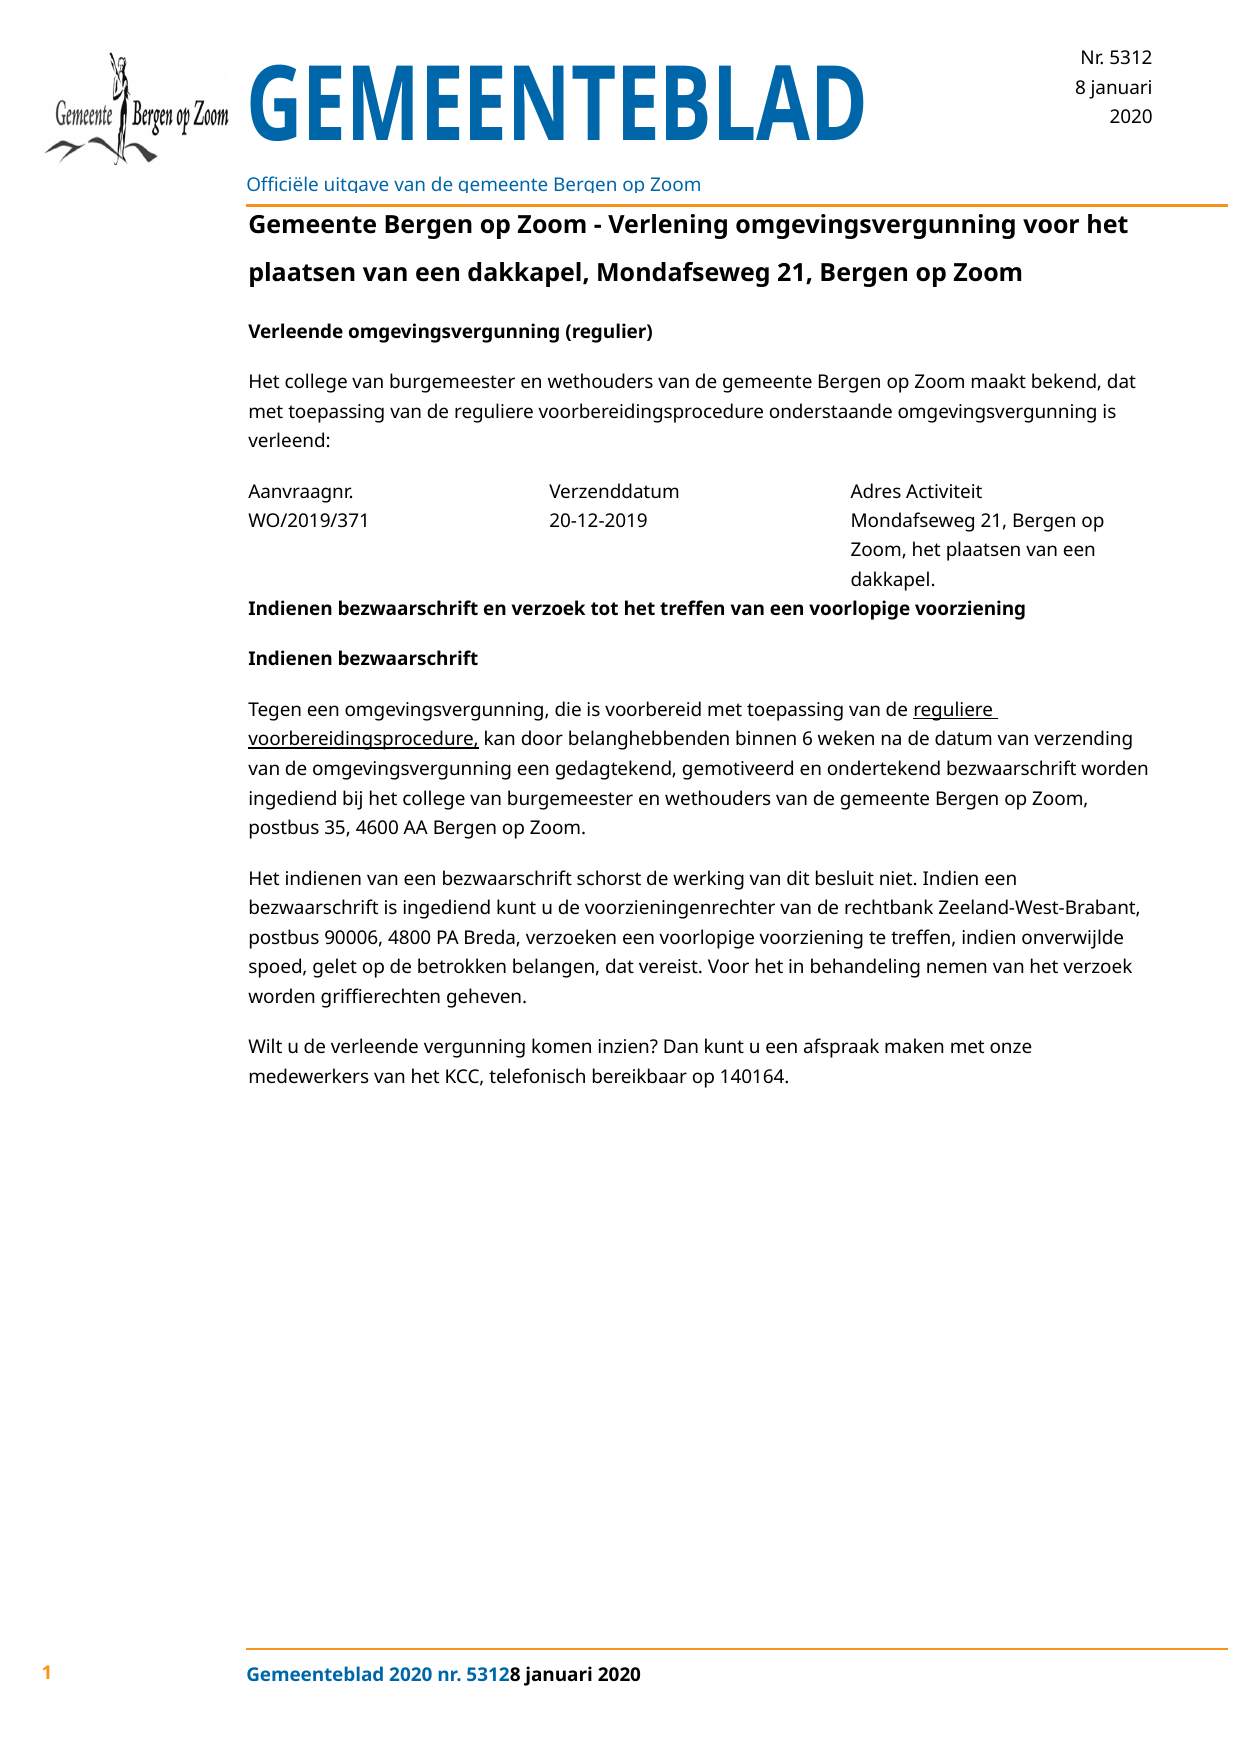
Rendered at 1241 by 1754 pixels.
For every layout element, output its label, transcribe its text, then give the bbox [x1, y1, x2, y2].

text Wilt u de verleende vergunning komen inzien? Dan kunt u een afspraak maken met onze medewerkers van het KCC, telefonisch bereikbaar op 140164. [248, 1033, 1152, 1089]
text Tegen een omgevingsvergunning, die is voorbereid met toepassing van de reguliere voorbereidingsprocedure, kan door belanghebbenden binnen 6 weken na de datum van verzending van de omgevingsvergunning een gedagtekend, gemotiveerd en ondertekend bezwaarschrift worden ingediend bij het college van burgemeester en wethouders van de gemeente Bergen op Zoom, postbus 35, 4600 AA Bergen op Zoom. [248, 696, 1152, 840]
table_header Aanvraagnr. [248, 478, 549, 504]
text Het college van burgemeester en wethouders van de gemeente Bergen op Zoom maakt bekend, dat met toepassing van de reguliere voorbereidingsprocedure onderstaande omgevingsvergunning is verleend: [248, 368, 1152, 453]
table_header Mondafseweg 21, Bergen op Zoom, het plaatsen van een dakkapel. [850, 507, 1152, 592]
picture [41, 47, 231, 172]
text Verleende omgevingsvergunning (regulier) [248, 318, 1152, 344]
table_header Adres Activiteit [850, 478, 1152, 504]
text Gemeente Bergen op Zoom - Verlening omgevingsvergunning voor het plaatsen van een dakkapel, Mondafseweg 21, Bergen op Zoom [248, 207, 1152, 288]
text Indienen bezwaarschrift en verzoek tot het treffen van een voorlopige voorziening [248, 595, 1152, 621]
table_header WO/2019/371 [248, 507, 549, 592]
text Het indienen van een bezwaarschrift schorst de werking van dit besluit niet. Indien een bezwaarschrift is ingediend kunt u de voorzieningenrechter van de rechtbank Zeeland-West-Brabant, postbus 90006, 4800 PA Breda, verzoeken een voorlopige voorziening te treffen, indien onverwijlde spoed, gelet op de betrokken belangen, dat vereist. Voor het in behandeling nemen van het verzoek worden griffierechten geheven. [248, 865, 1152, 1009]
text Indienen bezwaarschrift [248, 646, 1152, 671]
table_header 20-12-2019 [549, 507, 850, 592]
table_header Verzenddatum [549, 478, 850, 504]
